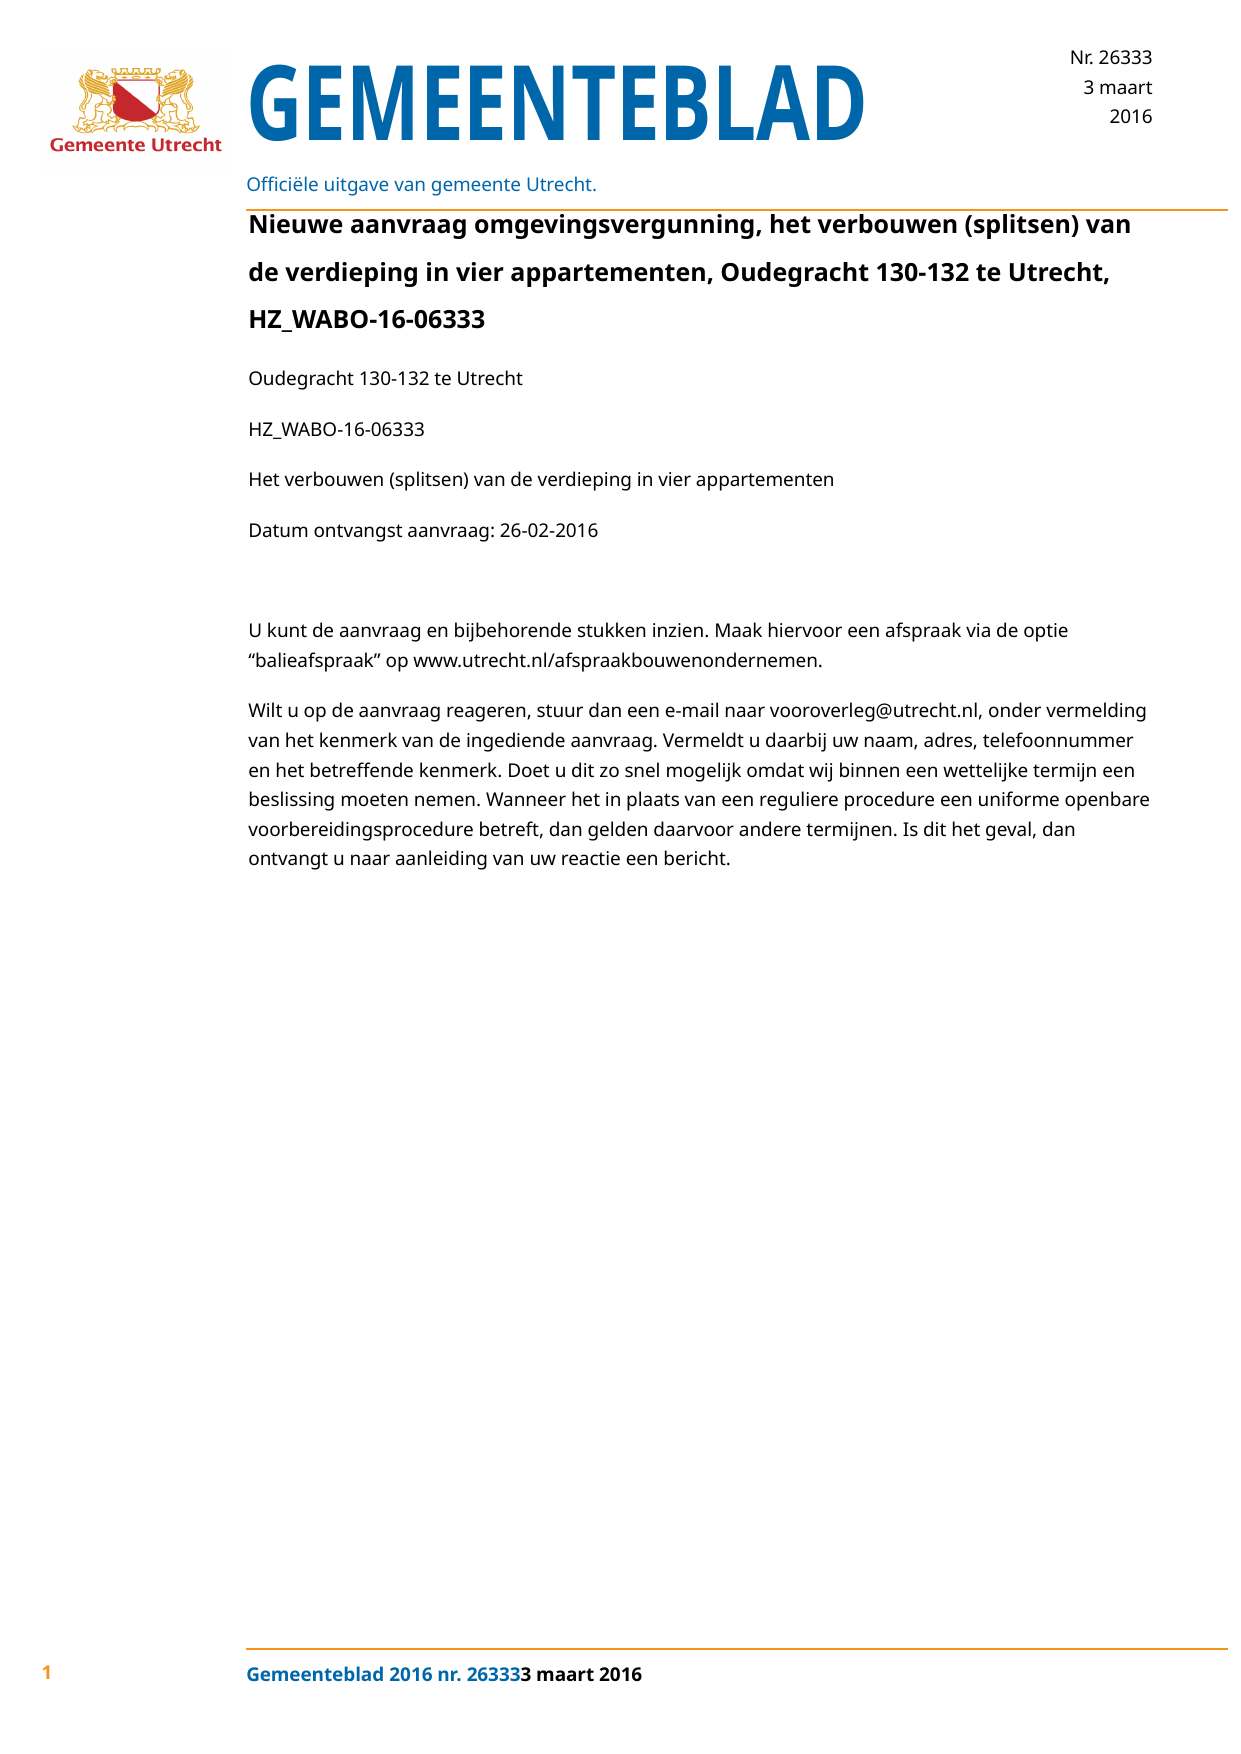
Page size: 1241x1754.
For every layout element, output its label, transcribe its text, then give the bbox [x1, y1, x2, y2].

text Het verbouwen (splitsen) van de verdieping in vier appartementen [248, 466, 1152, 492]
text Wilt u op de aanvraag reageren, stuur dan een e-mail naar vooroverleg@utrecht.nl, onder vermelding van het kenmerk van de ingediende aanvraag. Vermeldt u daarbij uw naam, adres, telefoonnummer en het betreffende kenmerk. Doet u dit zo snel mogelijk omdat wij binnen een wettelijke termijn een beslissing moeten nemen. Wanneer het in plaats van een reguliere procedure een uniforme openbare voorbereidingsprocedure betreft, dan gelden daarvoor andere termijnen. Is dit het geval, dan ontvangt u naar aanleiding van uw reactie een bericht. [248, 698, 1152, 871]
text Nieuwe aanvraag omgevingsvergunning, het verbouwen (splitsen) van de verdieping in vier appartementen, Oudegracht 130-132 te Utrecht, HZ_WABO-16-06333 [248, 211, 1152, 336]
text Datum ontvangst aanvraag: 26-02-2016 [248, 517, 1152, 542]
text Oudegracht 130-132 te Utrecht [248, 366, 1152, 391]
text U kunt de aanvraag en bijbehorende stukken inzien. Maak hiervoor een afspraak via de optie “balieafspraak” op www.utrecht.nl/afspraakbouwenondernemen. [248, 618, 1152, 673]
picture [41, 47, 231, 172]
text HZ_WABO-16-06333 [248, 416, 1152, 442]
